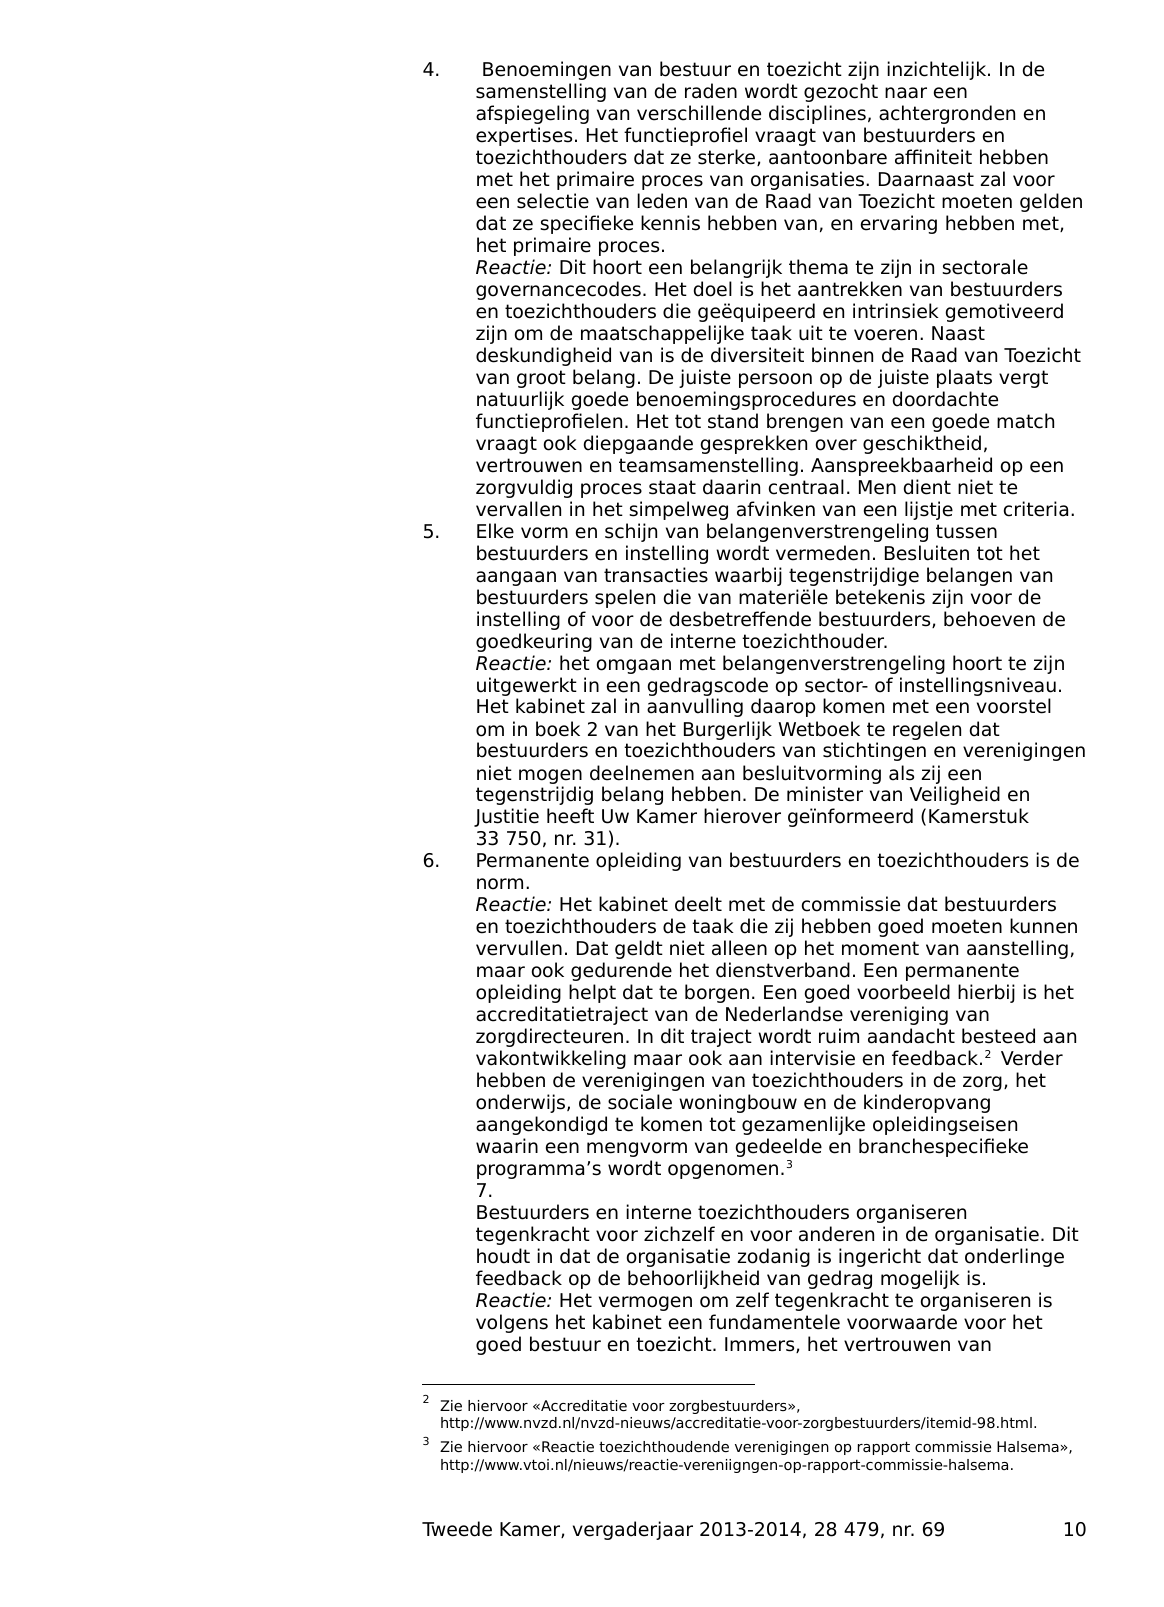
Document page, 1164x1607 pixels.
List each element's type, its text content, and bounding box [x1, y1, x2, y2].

text Bestuurders en interne toezichthouders organiseren tegenkracht voor zichzelf en voor anderen in de organisatie. Dit houdt in dat de organisatie zodanig is ingericht dat onderlinge feedback op de behoorlijkheid van gedrag mogelijk is. [475, 1202, 1087, 1290]
text Reactie: het omgaan met belangenverstrengeling hoort te zijn uitgewerkt in een gedragscode op sector- of instellingsniveau. Het kabinet zal in aanvulling daarop komen met een voorstel om in boek 2 van het Burgerlijk Wetboek te regelen dat bestuurders en toezichthouders van stichtingen en verenigingen niet mogen deelnemen aan besluitvorming als zij een tegenstrijdig belang hebben. De minister van Veiligheid en Justitie heeft Uw Kamer hierover geïnformeerd (Kamerstuk 33 750, nr. 31). [475, 652, 1087, 850]
text Zie hiervoor «Reactie toezichthoudende verenigingen op rapport commissie Halsema», http://www.vtoi.nl/nieuws/reactie-vereniigngen-op-rapport-commissie-halsema. [422, 1435, 1087, 1474]
text Reactie: Dit hoort een belangrijk thema te zijn in sectorale governancecodes. Het doel is het aantrekken van bestuurders en toezichthouders die geëquipeerd en intrinsiek gemotiveerd zijn om de maatschappelijke taak uit te voeren. Naast deskundigheid van is de diversiteit binnen de Raad van Toezicht van groot belang. De juiste persoon op de juiste plaats vergt natuurlijk goede benoemingsprocedures en doordachte functieprofielen. Het tot stand brengen van een goede match vraagt ook diepgaande gesprekken over geschiktheid, vertrouwen en teamsamenstelling. Aanspreekbaarheid op een zorgvuldig proces staat daarin centraal. Men dient niet te vervallen in het simpelweg afvinken van een lijstje met criteria. [475, 257, 1087, 521]
text Reactie: Het vermogen om zelf tegenkracht te organiseren is volgens het kabinet een fundamentele voorwaarde voor het goed bestuur en toezicht. Immers, het vertrouwen van [475, 1290, 1087, 1356]
text 7. [475, 1180, 1087, 1202]
text 6. Permanente opleiding van bestuurders en toezichthouders is de norm. [422, 850, 1087, 894]
text 4. Benoemingen van bestuur en toezicht zijn inzichtelijk. In de samenstelling van de raden wordt gezocht naar een afspiegeling van verschillende disciplines, achtergronden en expertises. Het functieprofiel vraagt van bestuurders en toezichthouders dat ze sterke, aantoonbare affiniteit hebben met het primaire proces van organisaties. Daarnaast zal voor een selectie van leden van de Raad van Toezicht moeten gelden dat ze specifieke kennis hebben van, en ervaring hebben met, het primaire proces. [422, 59, 1087, 257]
text 5. Elke vorm en schijn van belangenverstrengeling tussen bestuurders en instelling wordt vermeden. Besluiten tot het aangaan van transacties waarbij tegenstrijdige belangen van bestuurders spelen die van materiële betekenis zijn voor de instelling of voor de desbetreffende bestuurders, behoeven de goedkeuring van de interne toezichthouder. [422, 521, 1087, 652]
text Zie hiervoor «Accreditatie voor zorgbestuurders», http://www.nvzd.nl/nvzd-nieuws/accreditatie-voor-zorgbestuurders/itemid-98.html. [422, 1393, 1087, 1432]
text Reactie: Het kabinet deelt met de commissie dat bestuurders en toezichthouders de taak die zij hebben goed moeten kunnen vervullen. Dat geldt niet alleen op het moment van aanstelling, maar ook gedurende het dienstverband. Een permanente opleiding helpt dat te borgen. Een goed voorbeeld hierbij is het accreditatietraject van de Nederlandse vereniging van zorgdirecteuren. In dit traject wordt ruim aandacht besteed aan vakontwikkeling maar ook aan intervisie en feedback. Verder hebben de verenigingen van toezichthouders in de zorg, het onderwijs, de sociale woningbouw en de kinderopvang aangekondigd te komen tot gezamenlijke opleidingseisen waarin een mengvorm van gedeelde en branchespecifieke programma’s wordt opgenomen. [475, 894, 1087, 1180]
